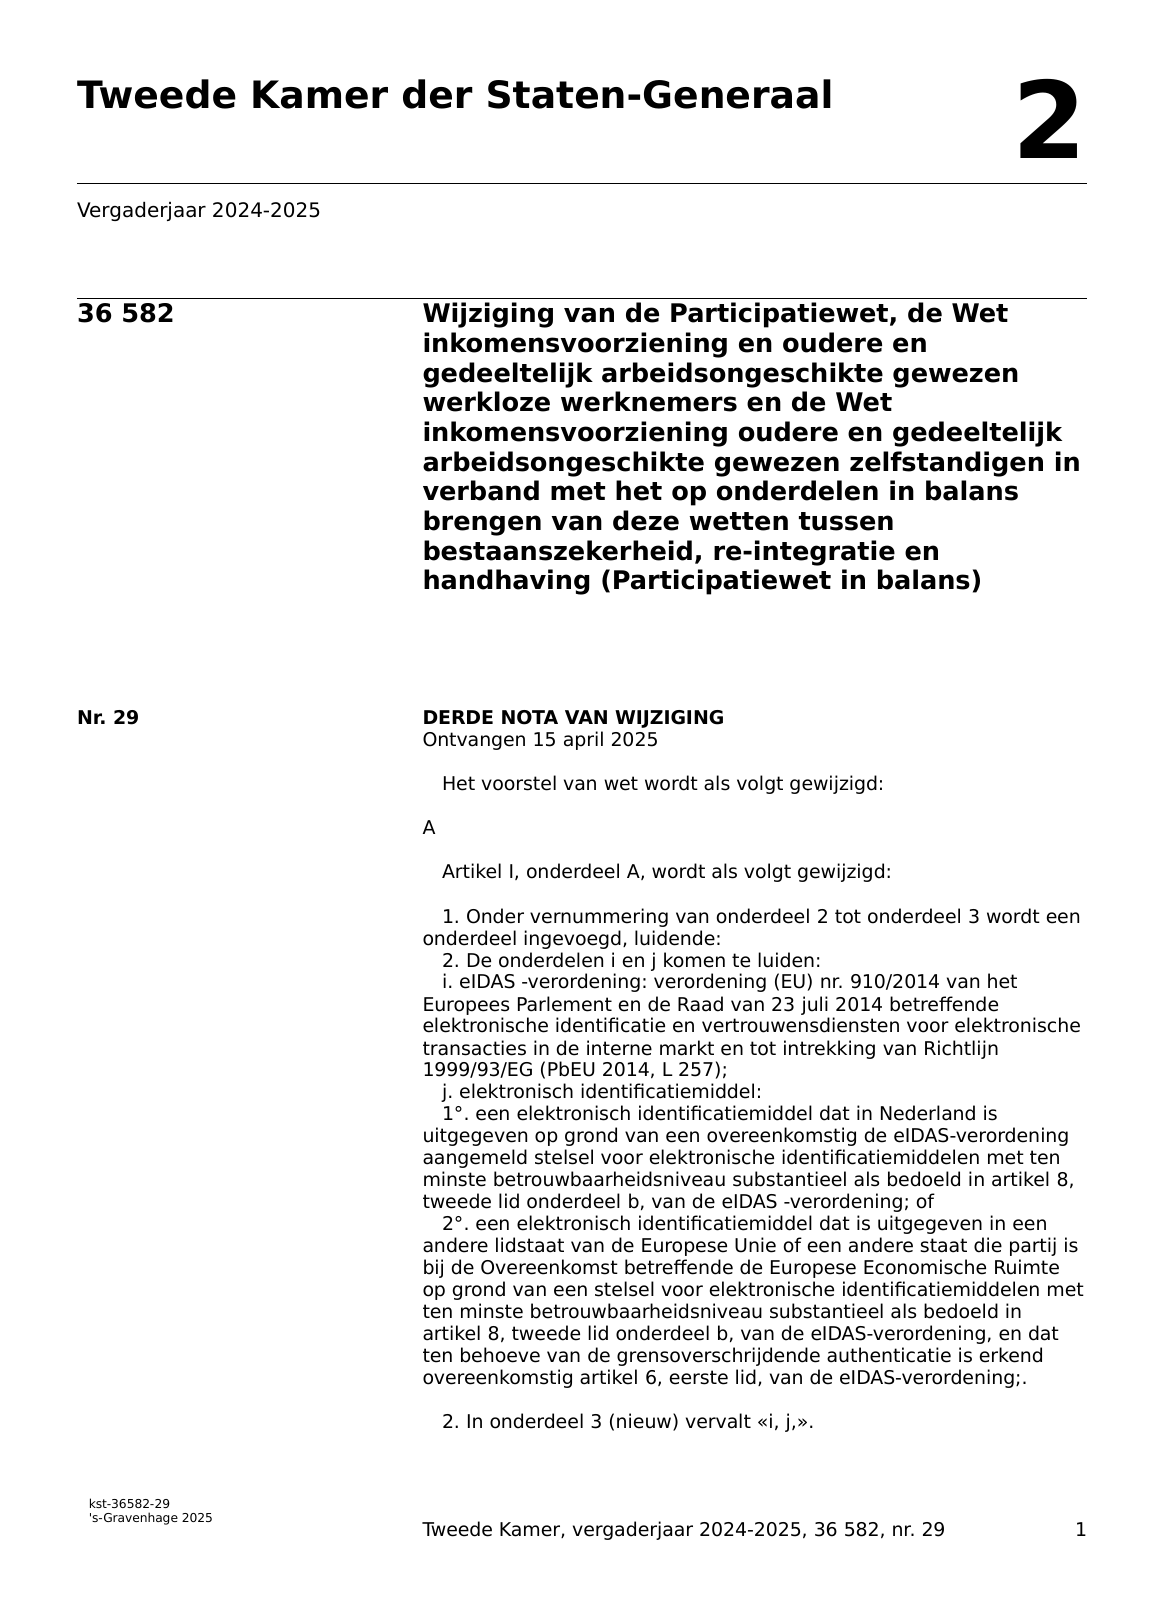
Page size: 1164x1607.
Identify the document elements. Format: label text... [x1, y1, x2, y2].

text kst-36582-29 [88, 1497, 323, 1511]
text 's-Gravenhage 2025 [88, 1511, 323, 1525]
text 1°. een elektronisch identificatiemiddel dat in Nederland is uitgegeven op grond van een overeenkomstig de eIDAS-verordening aangemeld stelsel voor elektronische identificatiemiddelen met ten minste betrouwbaarheidsniveau substantieel als bedoeld in artikel 8, tweede lid onderdeel b, van de eIDAS -verordening; of [422, 1103, 1087, 1213]
table_header 2 [886, 59, 1087, 183]
subtitle A [422, 817, 1087, 839]
table_cell Vergaderjaar 2024-2025 [77, 184, 1087, 298]
text Het voorstel van wet wordt als volgt gewijzigd: [422, 773, 1087, 795]
text Ontvangen 15 april 2025 [422, 729, 1087, 751]
text 1. Onder vernummering van onderdeel 2 tot onderdeel 3 wordt een onderdeel ingevoegd, luidende: [422, 906, 1087, 949]
text Artikel I, onderdeel A, wordt als volgt gewijzigd: [422, 861, 1087, 883]
text i. eIDAS -verordening: verordening (EU) nr. 910/2014 van het Europees Parlement en de Raad van 23 juli 2014 betreffende elektronische identificatie en vertrouwensdiensten voor elektronische transacties in de interne markt en tot intrekking van Richtlijn 1999/93/EG (PbEU 2014, L 257); [422, 971, 1087, 1081]
table_header Tweede Kamer der Staten-Generaal [77, 59, 886, 183]
subtitle Nr. 29 DERDE NOTA VAN WIJZIGING [77, 707, 1087, 729]
text 2°. een elektronisch identificatiemiddel dat is uitgegeven in een andere lidstaat van de Europese Unie of een andere staat die partij is bij de Overeenkomst betreffende de Europese Economische Ruimte op grond van een stelsel voor elektronische identificatiemiddelen met ten minste betrouwbaarheidsniveau substantieel als bedoeld in artikel 8, tweede lid onderdeel b, van de eIDAS-verordening, en dat ten behoeve van de grensoverschrijdende authenticatie is erkend overeenkomstig artikel 6, eerste lid, van de eIDAS-verordening;. [422, 1213, 1087, 1389]
text j. elektronisch identificatiemiddel: [422, 1081, 1087, 1103]
text 2. In onderdeel 3 (nieuw) vervalt «i, j,». [422, 1411, 1087, 1433]
text 2. De onderdelen i en j komen te luiden: [422, 949, 1087, 971]
subtitle 36 582 Wijziging van de Participatiewet, de Wet inkomensvoorziening en oudere en gedeeltelijk arbeidsongeschikte gewezen werkloze werknemers en de Wet inkomensvoorziening oudere en gedeeltelijk arbeidsongeschikte gewezen zelfstandigen in verband met het op onderdelen in balans brengen van deze wetten tussen bestaanszekerheid, re-integratie en handhaving (Participatiewet in balans) [77, 299, 1087, 596]
